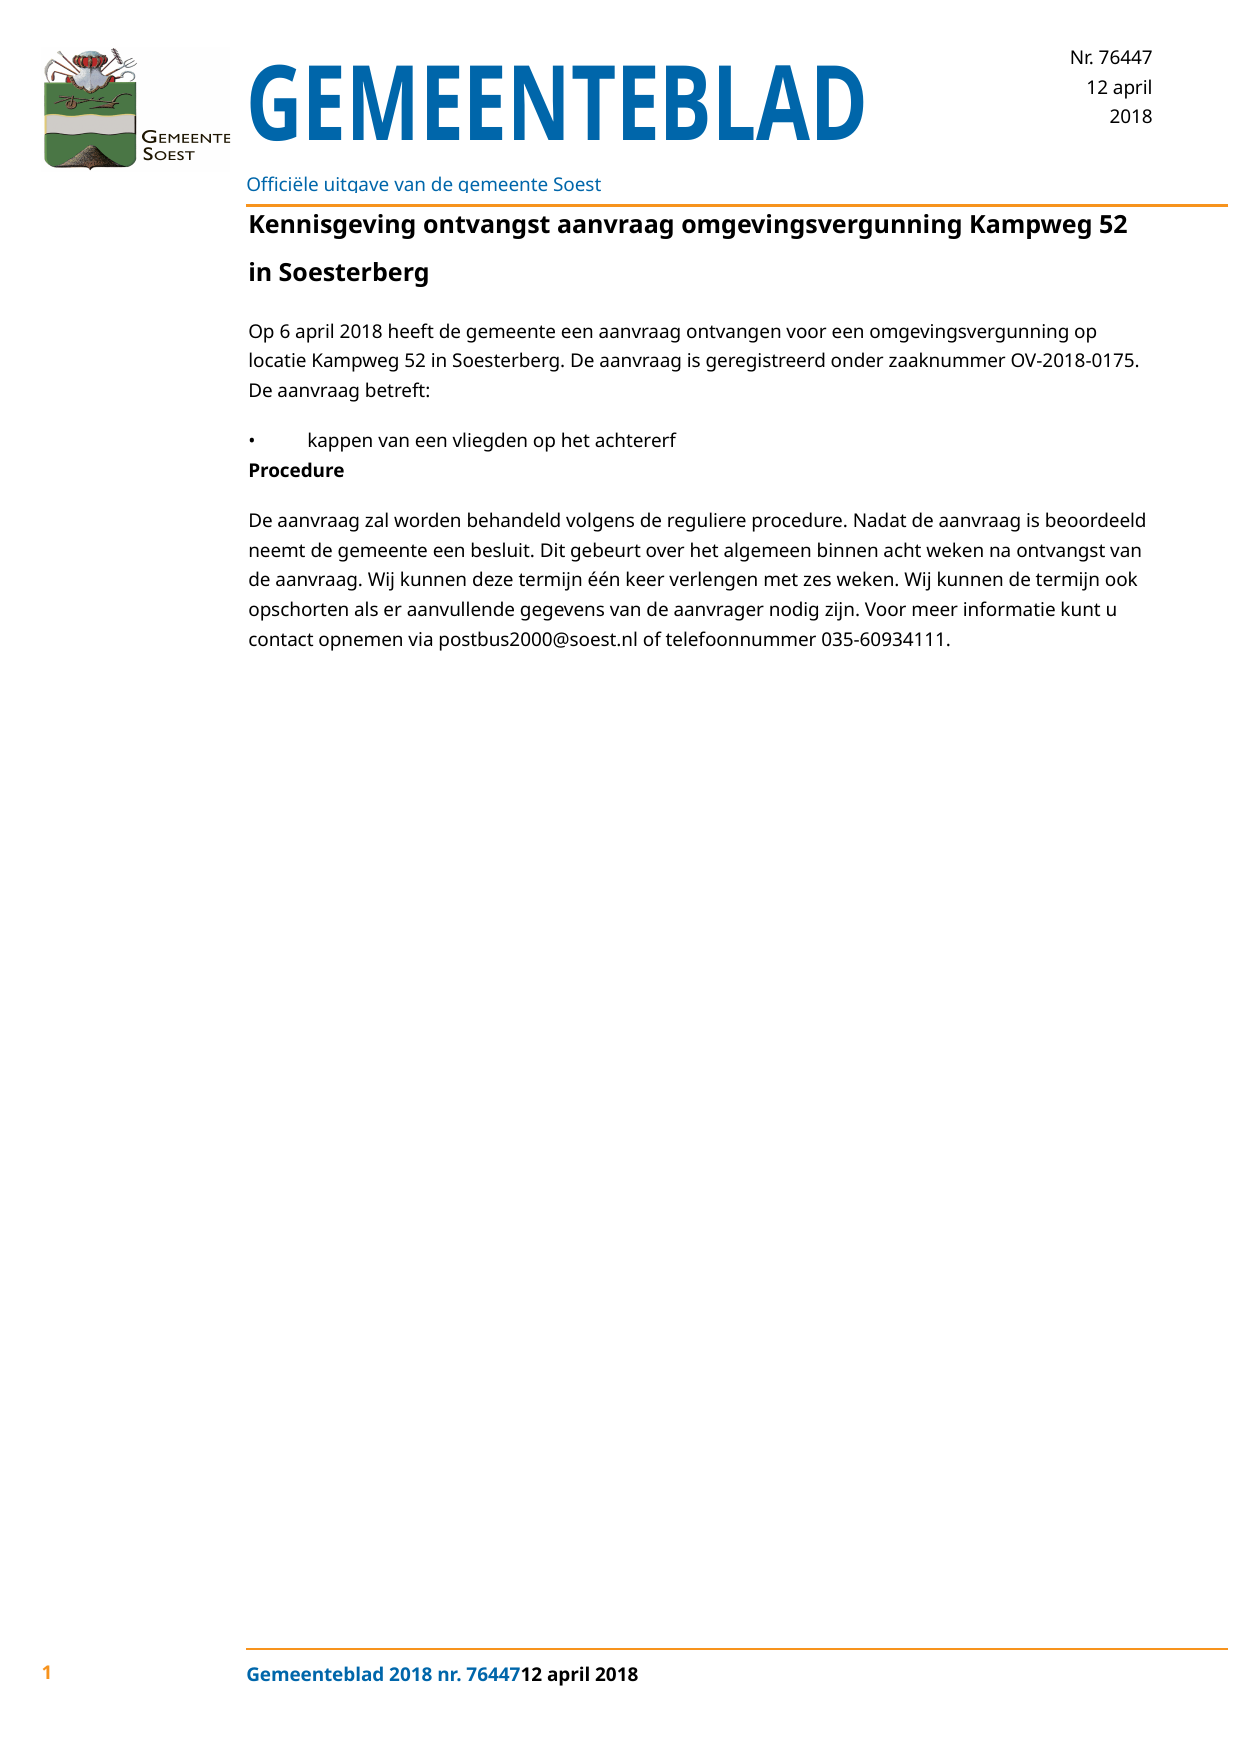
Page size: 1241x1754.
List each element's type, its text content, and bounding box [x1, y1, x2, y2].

text De aanvraag zal worden behandeld volgens de reguliere procedure. Nadat de aanvraag is beoordeeld neemt de gemeente een besluit. Dit gebeurt over het algemeen binnen acht weken na ontvangst van de aanvraag. Wij kunnen deze termijn één keer verlengen met zes weken. Wij kunnen de termijn ook opschorten als er aanvullende gegevens van de aanvrager nodig zijn. Voor meer informatie kunt u contact opnemen via postbus2000@soest.nl of telefoonnummer 035-60934111. [248, 507, 1152, 652]
text Op 6 april 2018 heeft de gemeente een aanvraag ontvangen voor een omgevingsvergunning op locatie Kampweg 52 in Soesterberg. De aanvraag is geregistreerd onder zaaknummer OV-2018-0175. De aanvraag betreft: [248, 318, 1152, 403]
text Kennisgeving ontvangst aanvraag omgevingsvergunning Kampweg 52 in Soesterberg [248, 207, 1152, 288]
picture [41, 47, 231, 172]
text Procedure [248, 457, 1152, 483]
list kappen van een vliegden op het achtererf [248, 427, 1152, 453]
